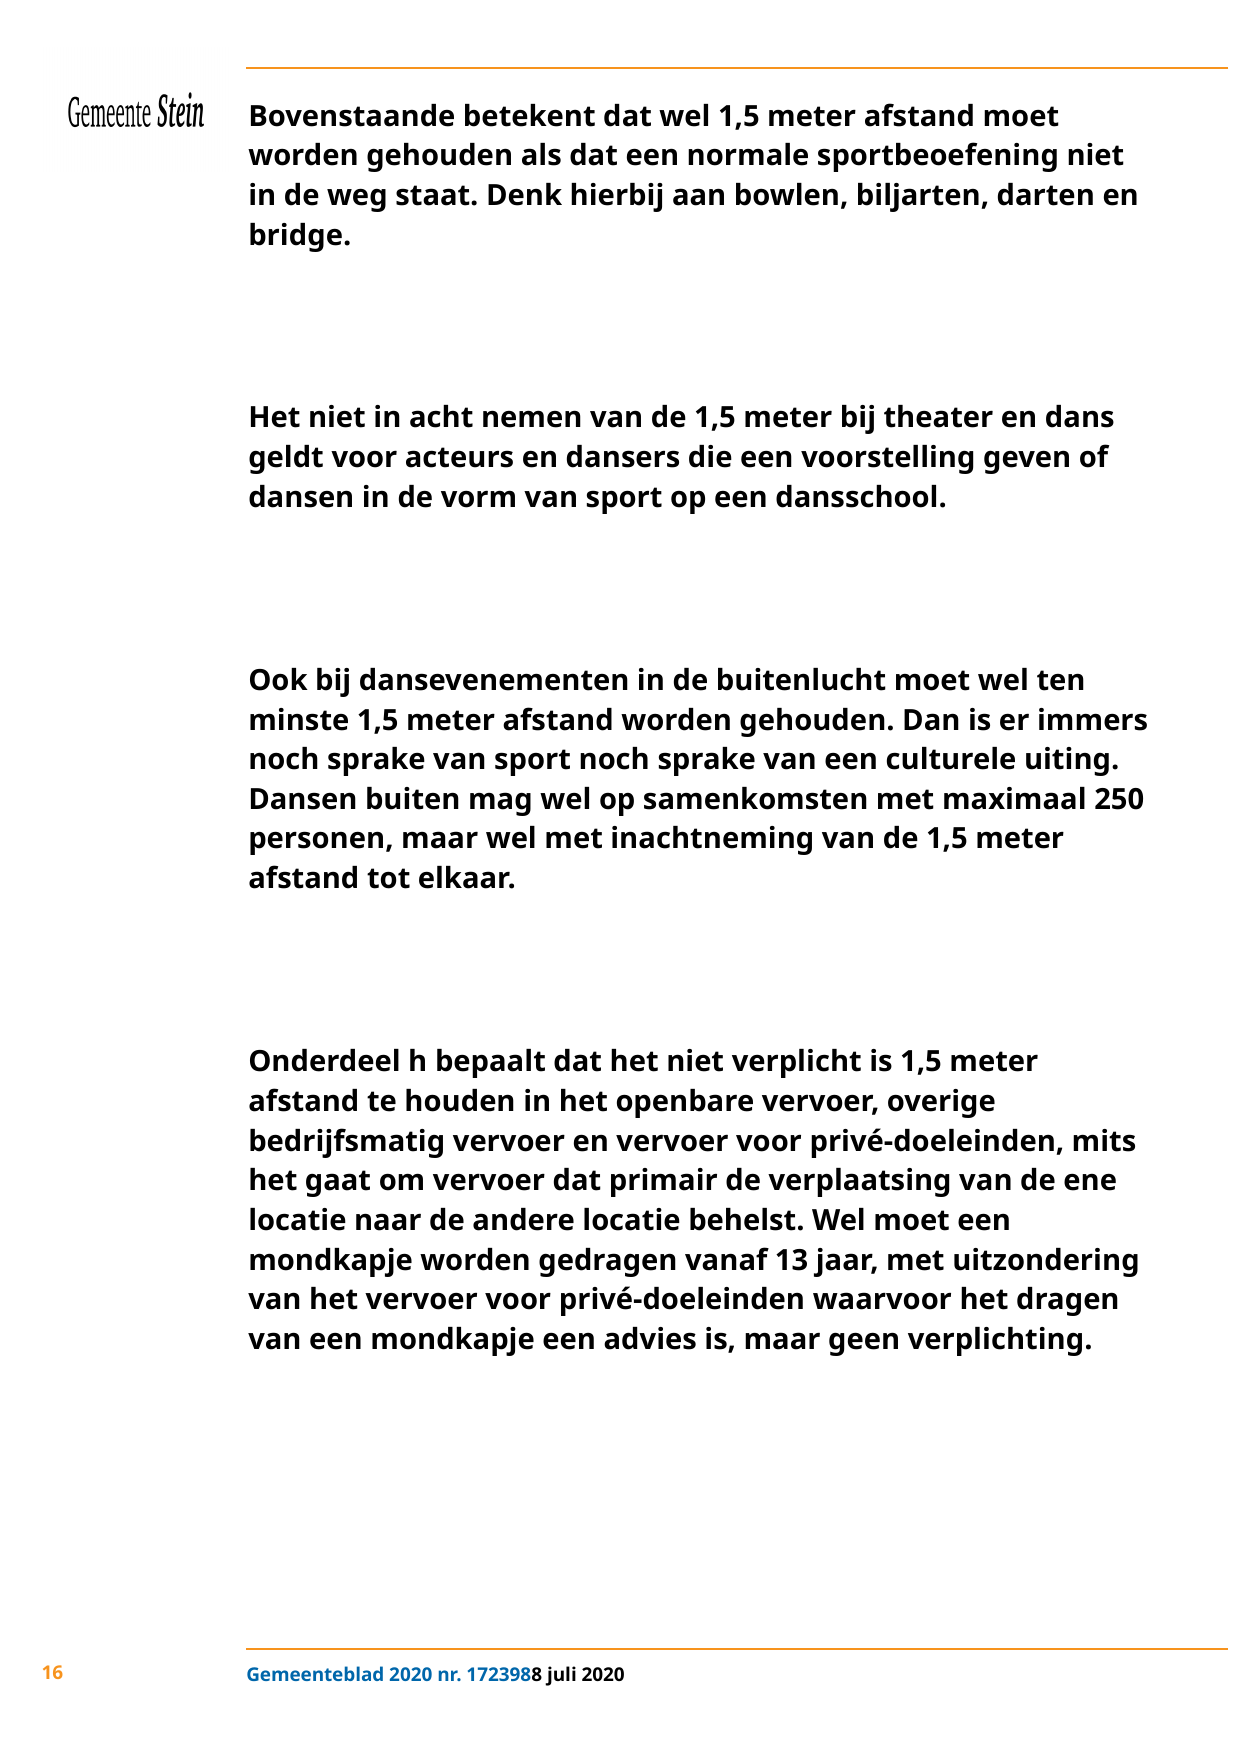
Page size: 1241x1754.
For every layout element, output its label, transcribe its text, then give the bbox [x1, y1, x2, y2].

text Ook bij dansevenementen in de buitenlucht moet wel ten minste 1,5 meter afstand worden gehouden. Dan is er immers noch sprake van sport noch sprake van een culturele uiting. Dansen buiten mag wel op samenkomsten met maximaal 250 personen, maar wel met inachtneming van de 1,5 meter afstand tot elkaar. [248, 659, 1152, 897]
text Bovenstaande betekent dat wel 1,5 meter afstand moet worden gehouden als dat een normale sportbeoefening niet in de weg staat. Denk hierbij aan bowlen, biljarten, darten en bridge. [248, 95, 1152, 253]
text Onderdeel h bepaalt dat het niet verplicht is 1,5 meter afstand te houden in het openbare vervoer, overige bedrijfsmatig vervoer en vervoer voor privé-doeleinden, mits het gaat om vervoer dat primair de verplaatsing van de ene locatie naar de andere locatie behelst. Wel moet een mondkapje worden gedragen vanaf 13 jaar, met uitzondering van het vervoer voor privé-doeleinden waarvoor het dragen van een mondkapje een advies is, maar geen verplichting. [248, 1040, 1152, 1358]
text Het niet in acht nemen van de 1,5 meter bij theater en dans geldt voor acteurs en dansers die een voorstelling geven of dansen in de vorm van sport op een dansschool. [248, 397, 1152, 516]
picture [41, 47, 231, 172]
